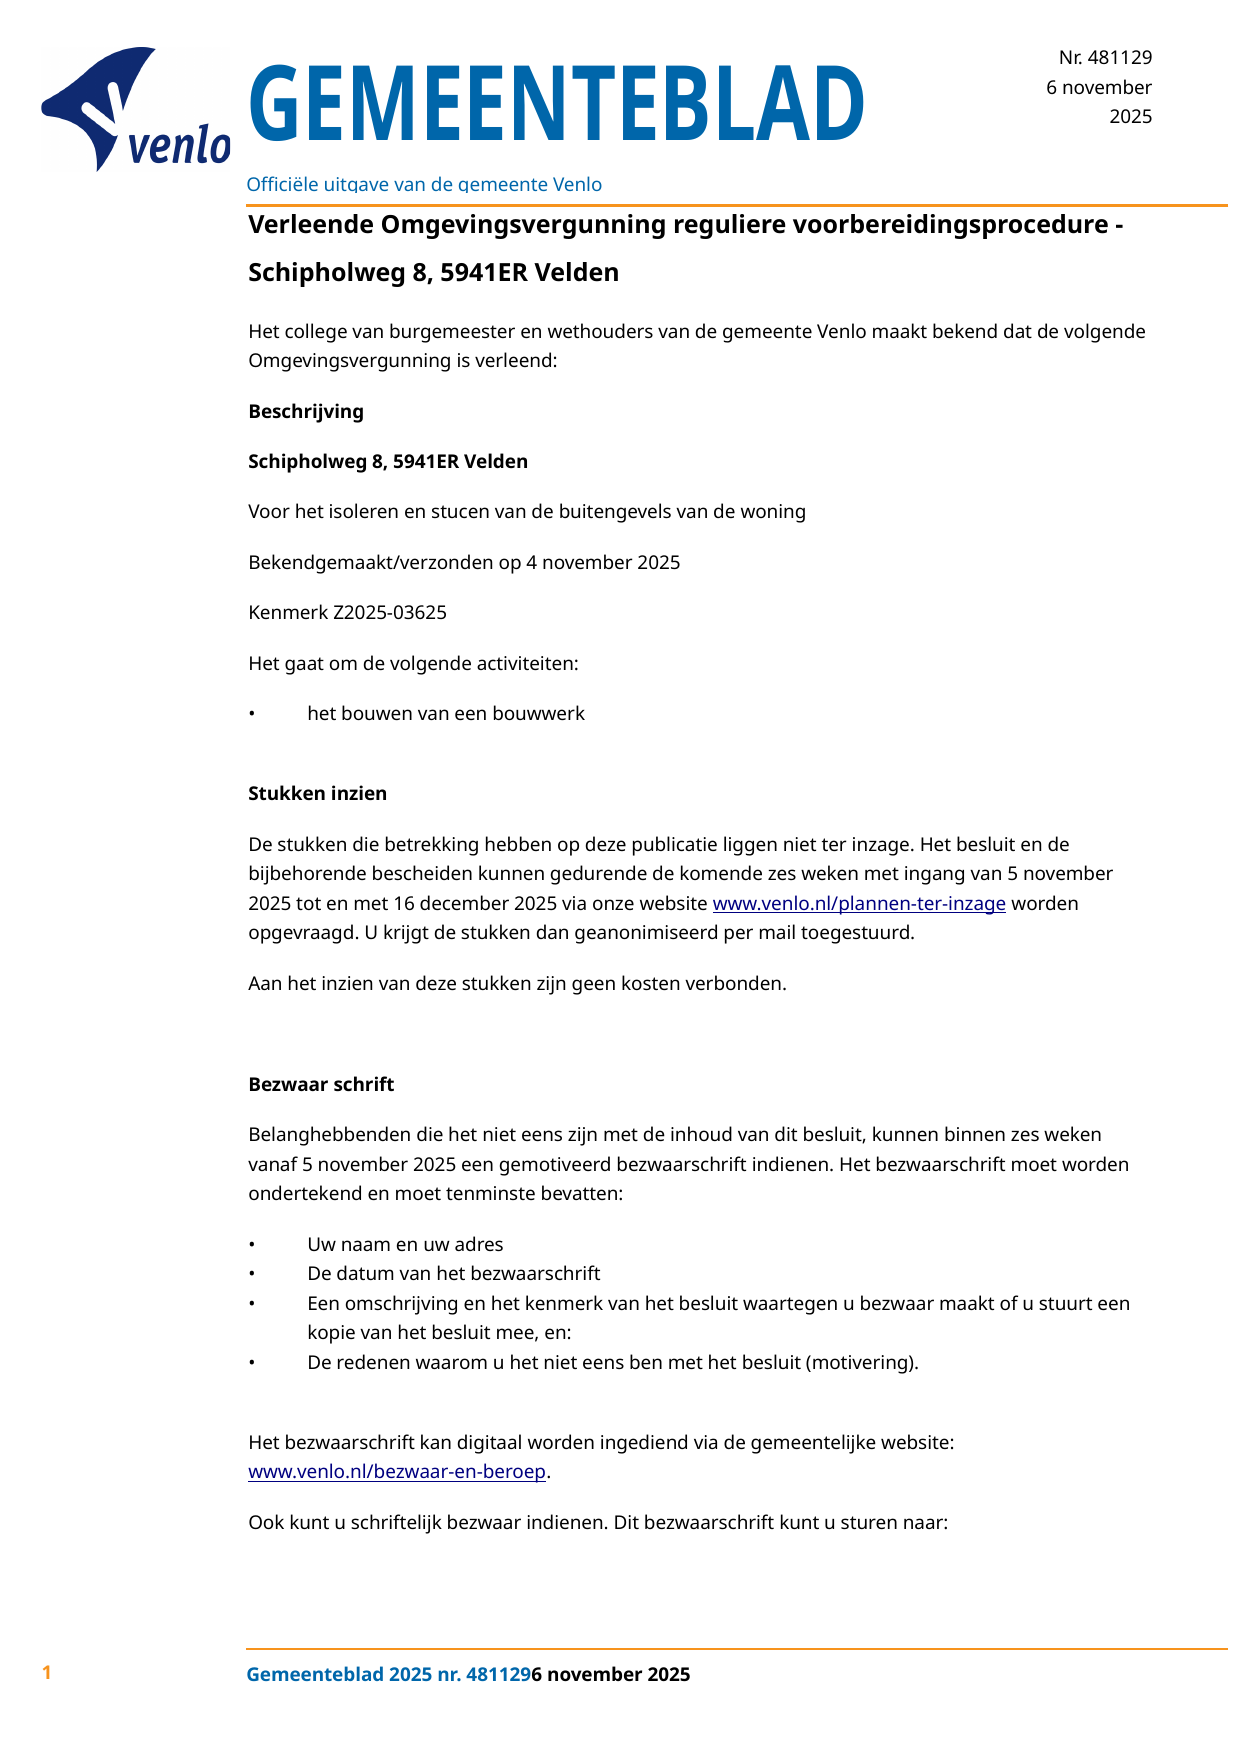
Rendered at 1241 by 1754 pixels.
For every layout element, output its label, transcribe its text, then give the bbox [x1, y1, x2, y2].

text Verleende Omgevingsvergunning reguliere voorbereidingsprocedure - Schipholweg 8, 5941ER Velden [248, 207, 1152, 288]
text Stukken inzien [248, 780, 1152, 806]
text Schipholweg 8, 5941ER Velden [248, 448, 1152, 474]
list De datum van het bezwaarschrift [248, 1260, 1152, 1286]
text Ook kunt u schriftelijk bezwaar indienen. Dit bezwaarschrift kunt u sturen naar: [248, 1509, 1152, 1535]
picture [41, 47, 231, 172]
text Het bezwaarschrift kan digitaal worden ingediend via de gemeentelijke website: www.venlo.nl/bezwaar-en-beroep. [248, 1429, 1152, 1484]
list Een omschrijving en het kenmerk van het besluit waartegen u bezwaar maakt of u stuurt een kopie van het besluit mee, en: [248, 1290, 1152, 1345]
text De stukken die betrekking hebben op deze publicatie liggen niet ter inzage. Het besluit en de bijbehorende bescheiden kunnen gedurende de komende zes weken met ingang van 5 november 2025 tot en met 16 december 2025 via onze website www.venlo.nl/plannen-ter-inzage worden opgevraagd. U krijgt de stukken dan geanonimiseerd per mail toegestuurd. [248, 831, 1152, 945]
text Bekendgemaakt/verzonden op 4 november 2025 [248, 549, 1152, 575]
text Beschrijving [248, 398, 1152, 424]
text Belanghebbenden die het niet eens zijn met de inhoud van dit besluit, kunnen binnen zes weken vanaf 5 november 2025 een gemotiveerd bezwaarschrift indienen. Het bezwaarschrift moet worden ondertekend en moet tenminste bevatten: [248, 1121, 1152, 1206]
text Aan het inzien van deze stukken zijn geen kosten verbonden. [248, 970, 1152, 996]
text Bezwaar schrift [248, 1071, 1152, 1097]
text Kenmerk Z2025-03625 [248, 599, 1152, 625]
list het bouwen van een bouwwerk [248, 700, 1152, 726]
text Voor het isoleren en stucen van de buitengevels van de woning [248, 499, 1152, 524]
text Het college van burgemeester en wethouders van de gemeente Venlo maakt bekend dat de volgende Omgevingsvergunning is verleend: [248, 318, 1152, 373]
list Uw naam en uw adres [248, 1231, 1152, 1257]
list De redenen waarom u het niet eens ben met het besluit (motivering). [248, 1349, 1152, 1375]
text Het gaat om de volgende activiteiten: [248, 650, 1152, 676]
